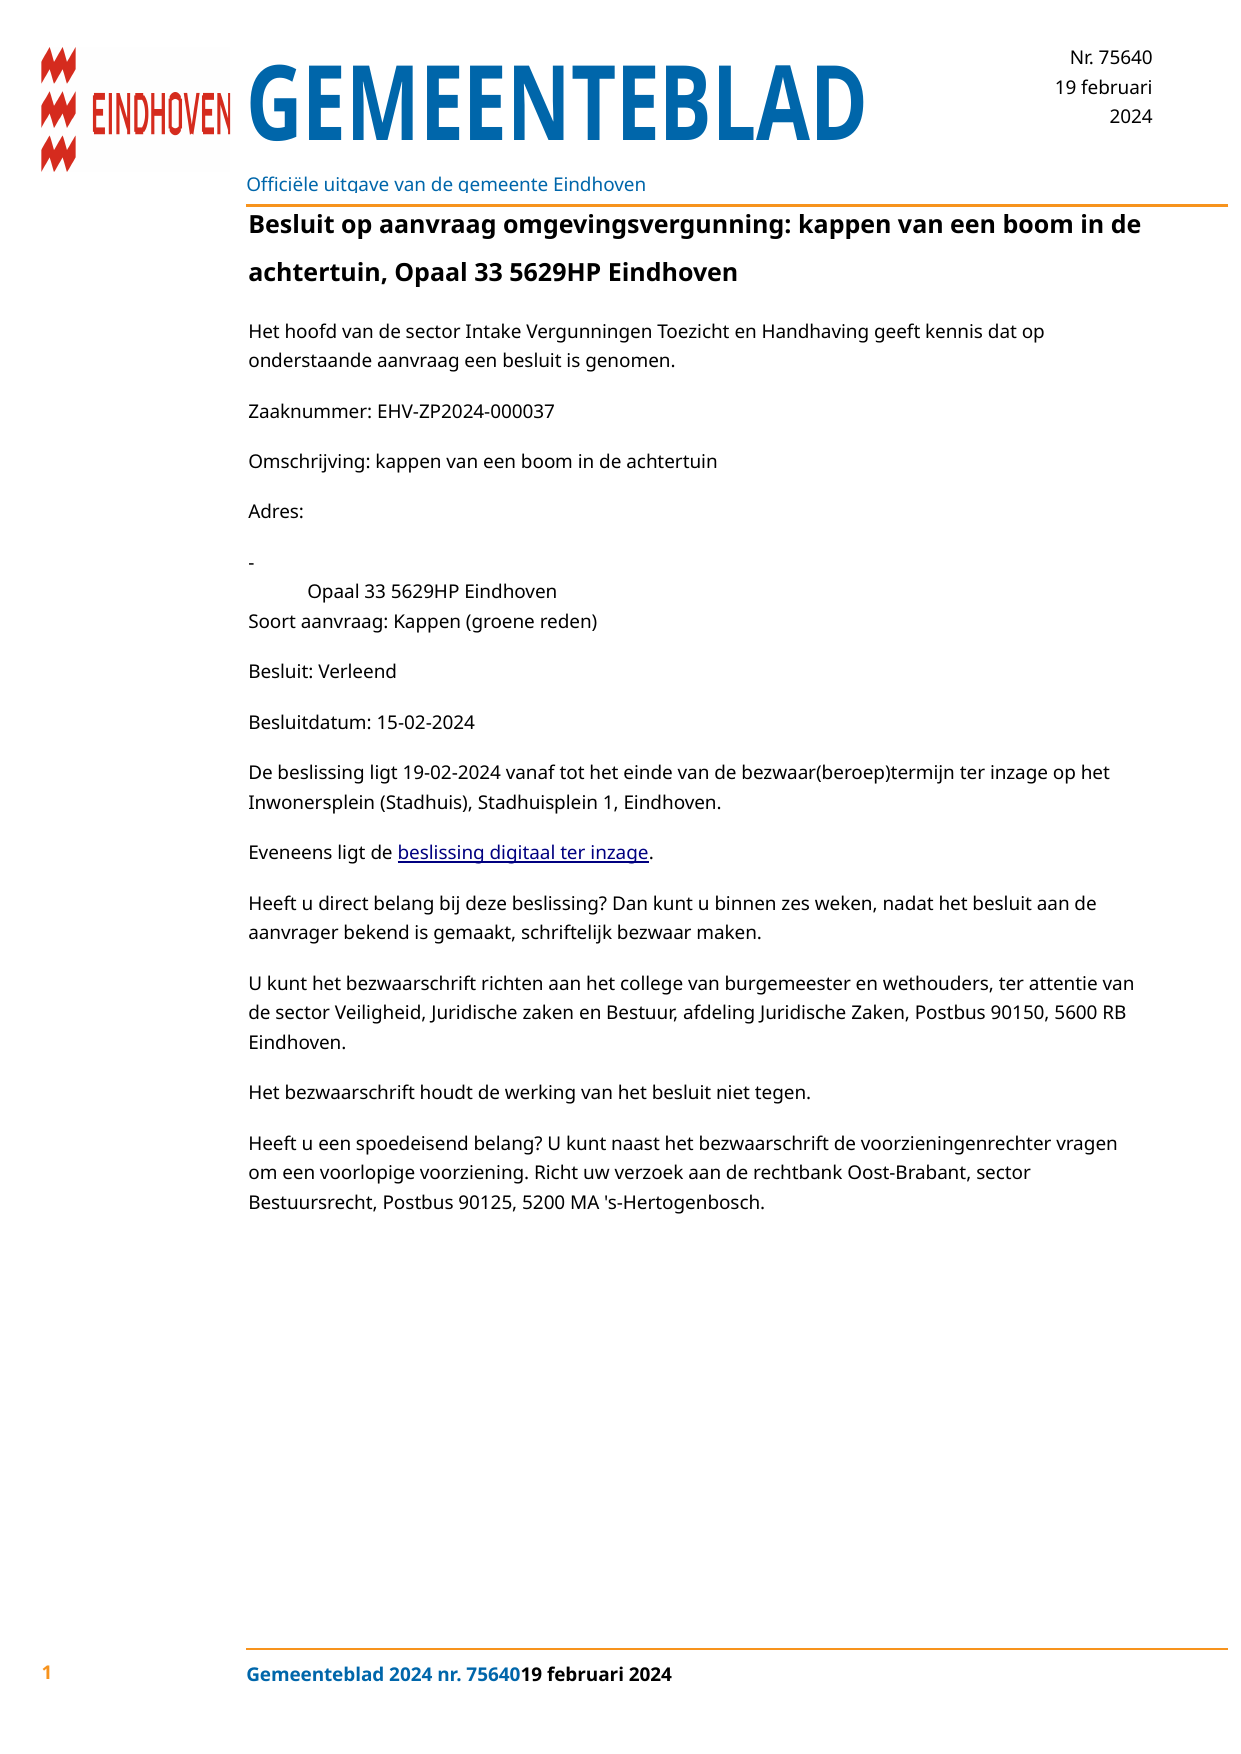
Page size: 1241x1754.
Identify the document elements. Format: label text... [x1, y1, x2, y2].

list Opaal 33 5629HP Eindhoven [248, 579, 1152, 604]
text Omschrijving: kappen van een boom in de achtertuin [248, 448, 1152, 474]
text U kunt het bezwaarschrift richten aan het college van burgemeester en wethouders, ter attentie van de sector Veiligheid, Juridische zaken en Bestuur, afdeling Juridische Zaken, Postbus 90150, 5600 RB Eindhoven. [248, 970, 1152, 1055]
text Besluitdatum: 15-02-2024 [248, 709, 1152, 735]
text Besluit op aanvraag omgevingsvergunning: kappen van een boom in de achtertuin, Opaal 33 5629HP Eindhoven [248, 207, 1152, 288]
text Heeft u een spoedeisend belang? U kunt naast het bezwaarschrift de voorzieningenrechter vragen om een voorlopige voorziening. Richt uw verzoek aan de rechtbank Oost-Brabant, sector Bestuursrecht, Postbus 90125, 5200 MA 's-Hertogenbosch. [248, 1130, 1152, 1215]
text Eveneens ligt de beslissing digitaal ter inzage. [248, 839, 1152, 865]
text Zaaknummer: EHV-ZP2024-000037 [248, 398, 1152, 424]
text Het hoofd van de sector Intake Vergunningen Toezicht en Handhaving geeft kennis dat op onderstaande aanvraag een besluit is genomen. [248, 318, 1152, 373]
text Heeft u direct belang bij deze beslissing? Dan kunt u binnen zes weken, nadat het besluit aan de aanvrager bekend is gemaakt, schriftelijk bezwaar maken. [248, 890, 1152, 945]
text Besluit: Verleend [248, 659, 1152, 684]
text Soort aanvraag: Kappen (groene reden) [248, 608, 1152, 634]
text Het bezwaarschrift houdt de werking van het besluit niet tegen. [248, 1079, 1152, 1105]
text Adres: [248, 499, 1152, 524]
text De beslissing ligt 19-02-2024 vanaf tot het einde van de bezwaar(beroep)termijn ter inzage op het Inwonersplein (Stadhuis), Stadhuisplein 1, Eindhoven. [248, 759, 1152, 815]
picture [41, 47, 231, 172]
